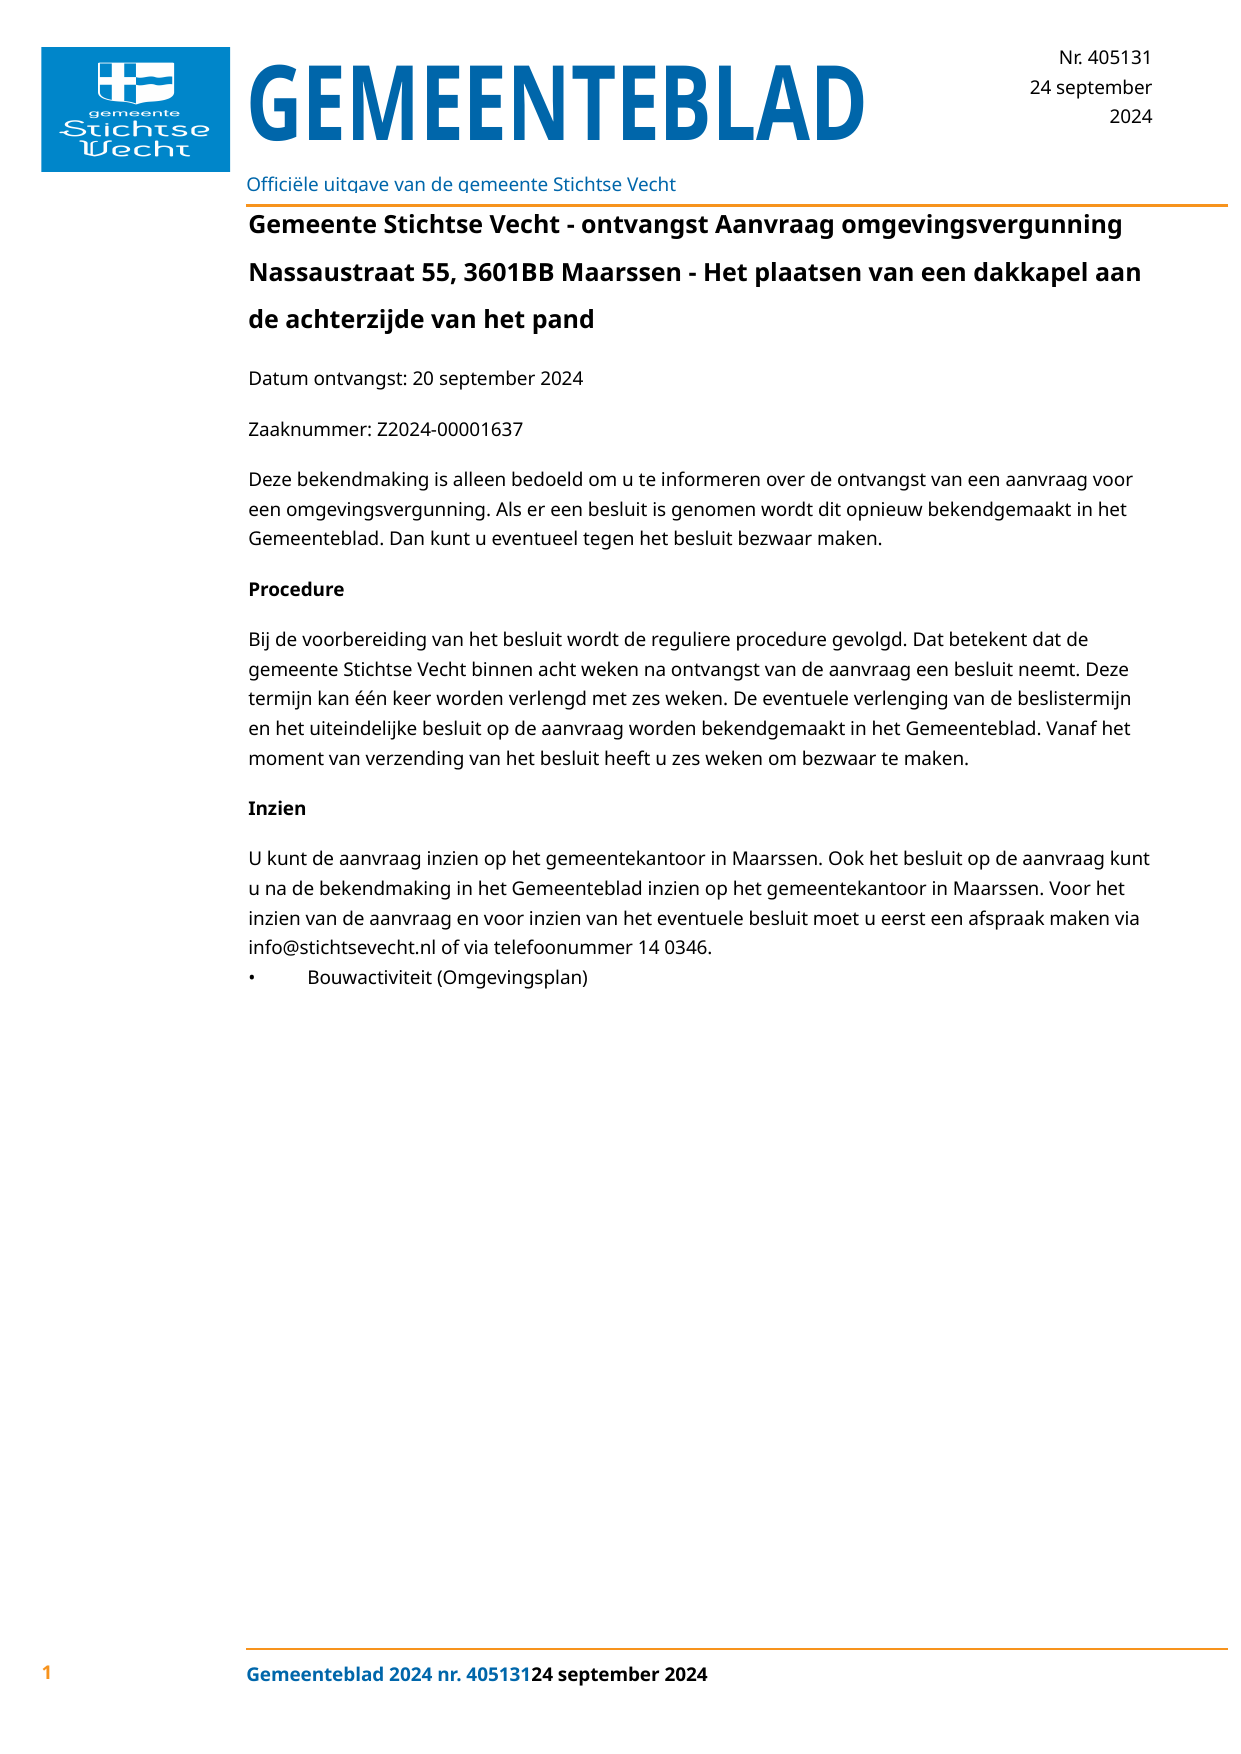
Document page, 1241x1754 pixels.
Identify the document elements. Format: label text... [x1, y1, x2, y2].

text Inzien [248, 795, 1152, 821]
text U kunt de aanvraag inzien op het gemeentekantoor in Maarssen. Ook het besluit op de aanvraag kunt u na de bekendmaking in het Gemeenteblad inzien op het gemeentekantoor in Maarssen. Voor het inzien van de aanvraag en voor inzien van het eventuele besluit moet u eerst een afspraak maken via info@stichtsevecht.nl of via telefoonummer 14 0346. [248, 846, 1152, 960]
list Bouwactiviteit (Omgevingsplan) [248, 964, 1152, 989]
text Bij de voorbereiding van het besluit wordt de reguliere procedure gevolgd. Dat betekent dat de gemeente Stichtse Vecht binnen acht weken na ontvangst van de aanvraag een besluit neemt. Deze termijn kan één keer worden verlengd met zes weken. De eventuele verlenging van de beslistermijn en het uiteindelijke besluit op de aanvraag worden bekendgemaakt in het Gemeenteblad. Vanaf het moment van verzending van het besluit heeft u zes weken om bezwaar te maken. [248, 626, 1152, 770]
text Zaaknummer: Z2024-00001637 [248, 416, 1152, 442]
picture [99, 63, 135, 101]
text Datum ontvangst: 20 september 2024 [248, 366, 1152, 391]
text Procedure [248, 576, 1152, 602]
picture [137, 63, 174, 103]
text Deze bekendmaking is alleen bedoeld om u te informeren over de ontvangst van een aanvraag voor een omgevingsvergunning. Als er een besluit is genomen wordt dit opnieuw bekendgemaakt in het Gemeenteblad. Dan kunt u eventueel tegen het besluit bezwaar maken. [248, 466, 1152, 551]
text Gemeente Stichtse Vecht - ontvangst Aanvraag omgevingsvergunning Nassaustraat 55, 3601BB Maarssen - Het plaatsen van een dakkapel aan de achterzijde van het pand [248, 207, 1152, 336]
